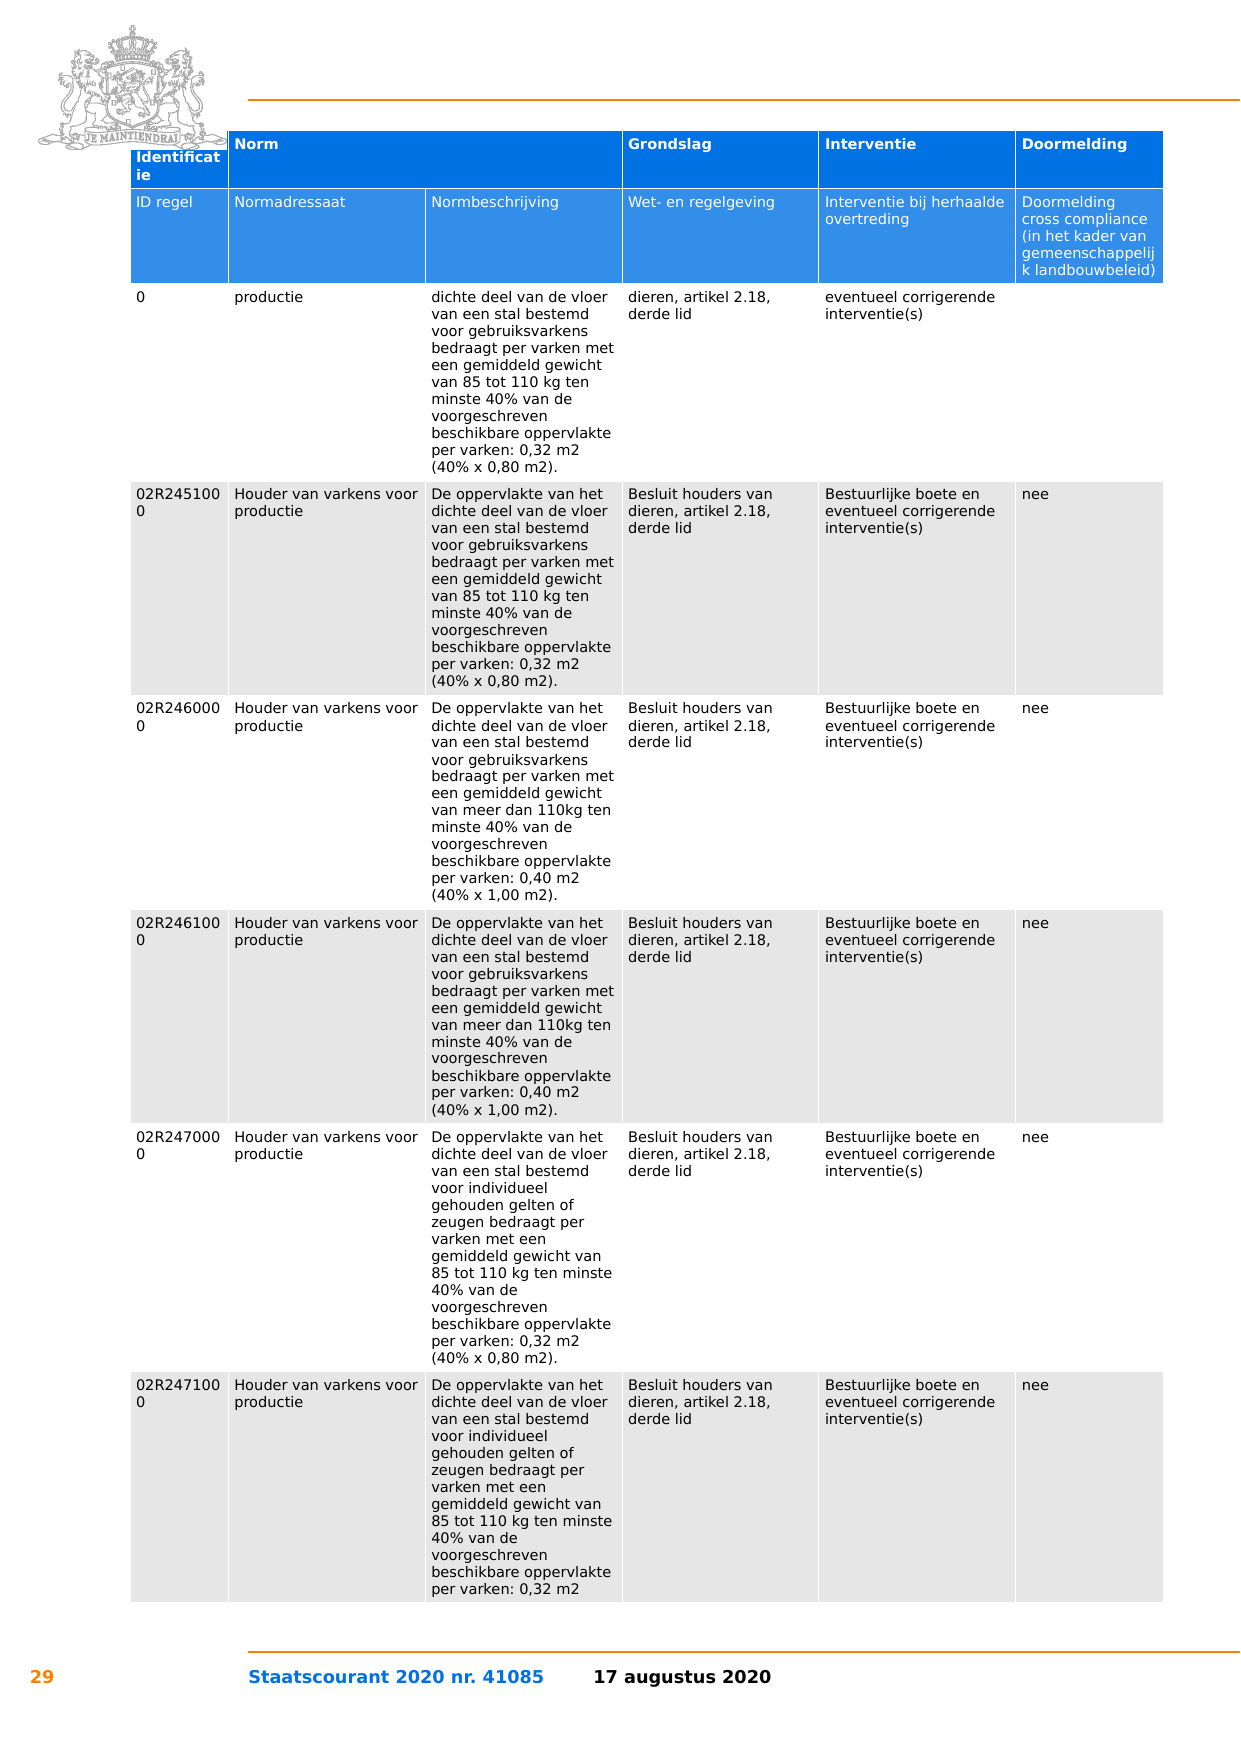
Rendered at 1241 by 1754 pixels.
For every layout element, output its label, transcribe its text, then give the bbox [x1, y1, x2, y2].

table_cell 0 [131, 284, 228, 481]
table_cell nee [1016, 696, 1163, 909]
table_cell Doormelding cross compliance (in het kader van gemeenschappelijk landbouwbeleid) [1016, 189, 1163, 283]
table_cell Bestuurlijke boete en eventueel corrigerende interventie(s) [819, 1372, 1015, 1602]
table_cell De oppervlakte van het dichte deel van de vloer van een stal bestemd voor individueel gehouden gelten of zeugen bedraagt per varken met een gemiddeld gewicht van 85 tot 110 kg ten minste 40% van de voorgeschreven beschikbare oppervlakte per varken: 0,32 m2 (40% x 0,80 m2). [426, 1124, 622, 1371]
table_cell eventueel corrigerende interventie(s) [819, 284, 1015, 481]
table_cell nee [1016, 1372, 1163, 1602]
table_header Interventie [819, 131, 1015, 188]
table_cell nee [1016, 910, 1163, 1123]
table_cell Bestuurlijke boete en eventueel corrigerende interventie(s) [819, 482, 1015, 695]
table_cell 02R2461000 [131, 910, 228, 1123]
table_cell Normbeschrijving [426, 189, 622, 283]
table_cell Houder van varkens voor productie [229, 1372, 425, 1602]
picture [38, 25, 227, 150]
table_cell Normadressaat [229, 189, 425, 283]
table_cell dieren, artikel 2.18, derde lid [623, 284, 818, 481]
table_cell Bestuurlijke boete en eventueel corrigerende interventie(s) [819, 910, 1015, 1123]
table_cell Houder van varkens voor productie [229, 696, 425, 909]
table_cell Besluit houders van dieren, artikel 2.18, derde lid [623, 1124, 818, 1371]
table_cell Besluit houders van dieren, artikel 2.18, derde lid [623, 696, 818, 909]
table_cell 02R2471000 [131, 1372, 228, 1602]
table_cell De oppervlakte van het dichte deel van de vloer van een stal bestemd voor gebruiksvarkens bedraagt per varken met een gemiddeld gewicht van meer dan 110kg ten minste 40% van de voorgeschreven beschikbare oppervlakte per varken: 0,40 m2 (40% x 1,00 m2). [426, 696, 622, 909]
table_cell Besluit houders van dieren, artikel 2.18, derde lid [623, 910, 818, 1123]
table_cell nee [1016, 1124, 1163, 1371]
table_cell [1016, 284, 1163, 481]
table_cell Interventie bij herhaalde overtreding [819, 189, 1015, 283]
table_cell Besluit houders van dieren, artikel 2.18, derde lid [623, 1372, 818, 1602]
table_cell nee [1016, 482, 1163, 695]
table_cell 02R2451000 [131, 482, 228, 695]
table_header Identificatie [131, 131, 228, 188]
table_cell 02R2470000 [131, 1124, 228, 1371]
table_cell dichte deel van de vloer van een stal bestemd voor gebruiksvarkens bedraagt per varken met een gemiddeld gewicht van 85 tot 110 kg ten minste 40% van de voorgeschreven beschikbare oppervlakte per varken: 0,32 m2 (40% x 0,80 m2). [426, 284, 622, 481]
table_cell Besluit houders van dieren, artikel 2.18, derde lid [623, 482, 818, 695]
table_cell productie [229, 284, 425, 481]
table_cell Bestuurlijke boete en eventueel corrigerende interventie(s) [819, 1124, 1015, 1371]
table_cell Houder van varkens voor productie [229, 482, 425, 695]
table_header Norm [229, 131, 622, 188]
table_cell De oppervlakte van het dichte deel van de vloer van een stal bestemd voor gebruiksvarkens bedraagt per varken met een gemiddeld gewicht van meer dan 110kg ten minste 40% van de voorgeschreven beschikbare oppervlakte per varken: 0,40 m2 (40% x 1,00 m2). [426, 910, 622, 1123]
table_cell 02R2460000 [131, 696, 228, 909]
table_cell De oppervlakte van het dichte deel van de vloer van een stal bestemd voor gebruiksvarkens bedraagt per varken met een gemiddeld gewicht van 85 tot 110 kg ten minste 40% van de voorgeschreven beschikbare oppervlakte per varken: 0,32 m2 (40% x 0,80 m2). [426, 482, 622, 695]
table_cell Wet- en regelgeving [623, 189, 818, 283]
table_cell Houder van varkens voor productie [229, 910, 425, 1123]
table_cell ID regel [131, 189, 228, 283]
table_header Grondslag [623, 131, 818, 188]
table_header Doormelding [1016, 131, 1163, 188]
table_cell Houder van varkens voor productie [229, 1124, 425, 1371]
table_cell De oppervlakte van het dichte deel van de vloer van een stal bestemd voor individueel gehouden gelten of zeugen bedraagt per varken met een gemiddeld gewicht van 85 tot 110 kg ten minste 40% van de voorgeschreven beschikbare oppervlakte per varken: 0,32 m2 [426, 1372, 622, 1602]
table_cell Bestuurlijke boete en eventueel corrigerende interventie(s) [819, 696, 1015, 909]
